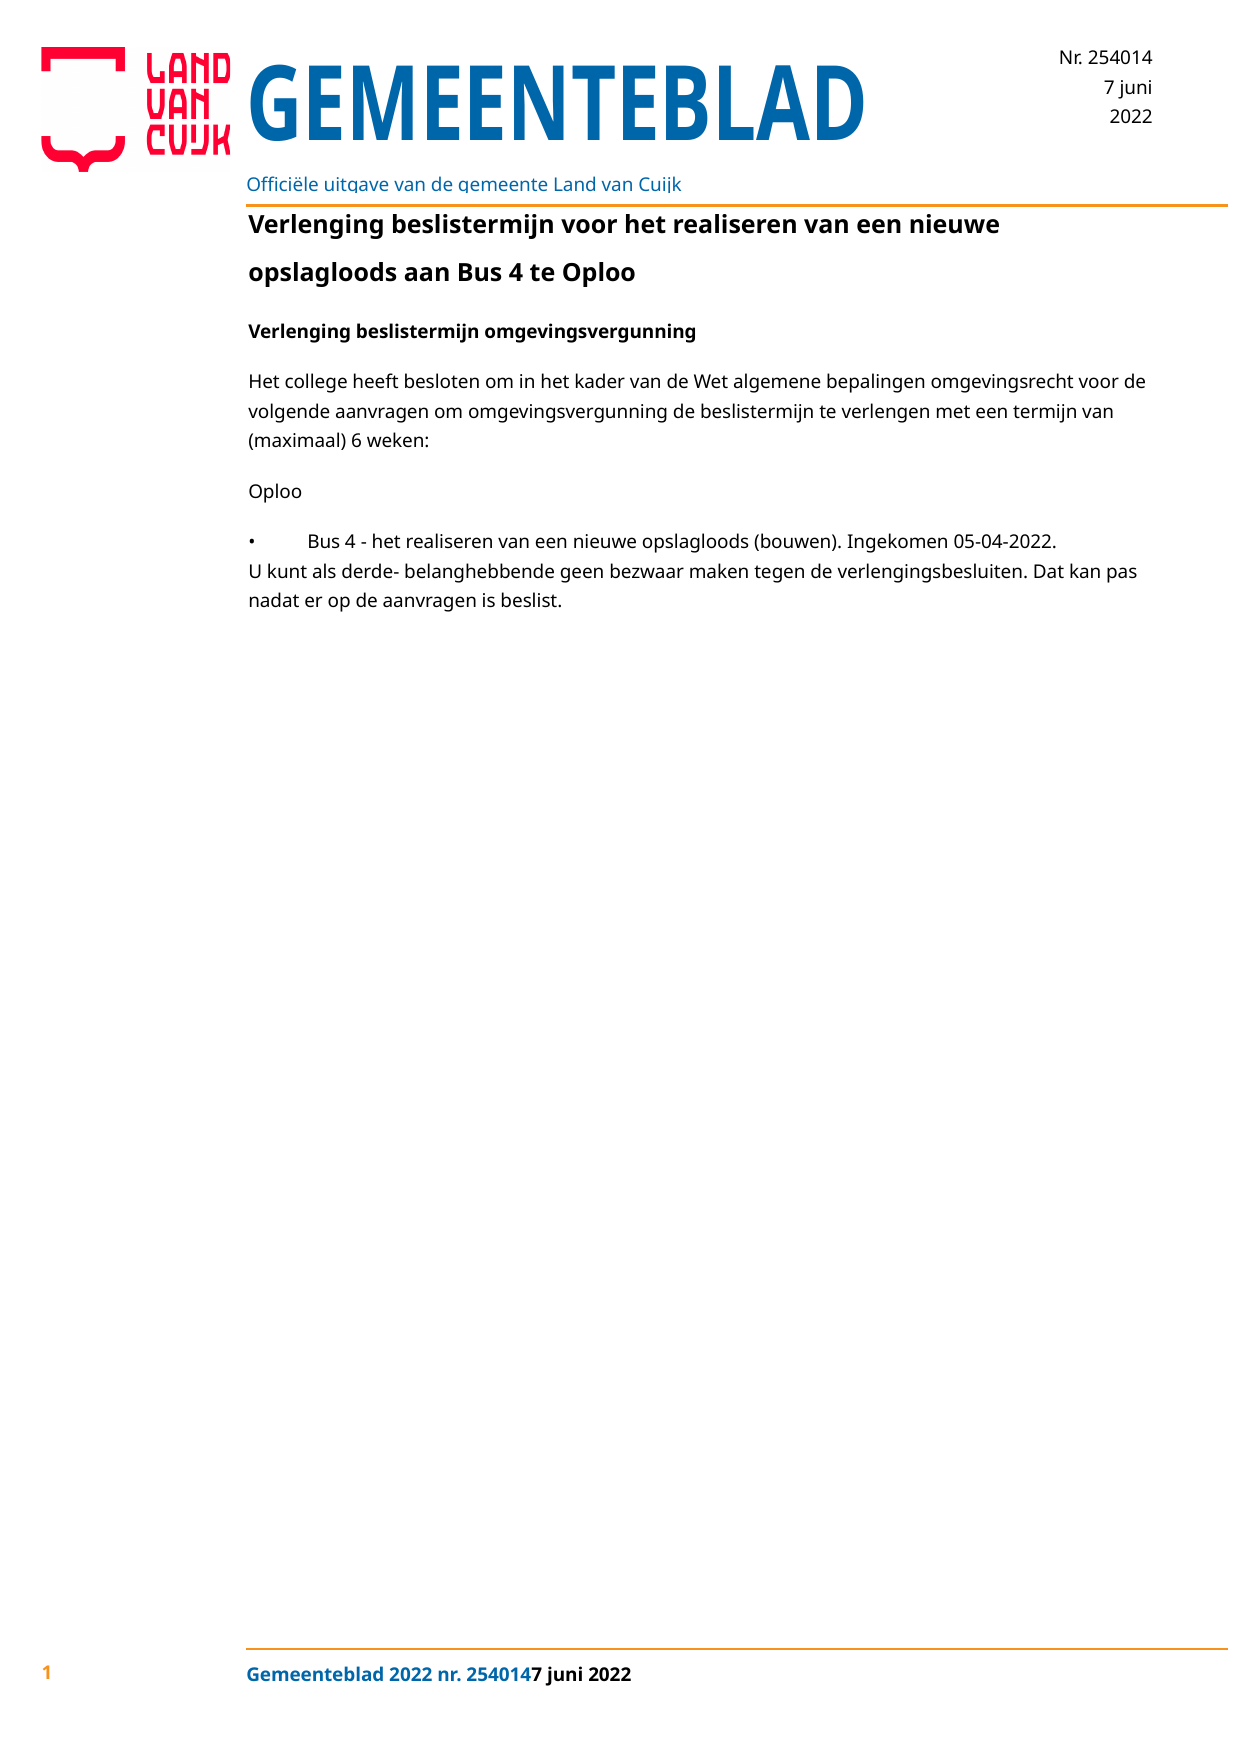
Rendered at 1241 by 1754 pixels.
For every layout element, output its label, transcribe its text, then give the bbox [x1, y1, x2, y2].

text Verlenging beslistermijn omgevingsvergunning [248, 318, 1152, 344]
list Bus 4 - het realiseren van een nieuwe opslagloods (bouwen). Ingekomen 05-04-2022. [248, 528, 1152, 554]
picture [41, 47, 231, 172]
text U kunt als derde- belanghebbende geen bezwaar maken tegen de verlengingsbesluiten. Dat kan pas nadat er op de aanvragen is beslist. [248, 558, 1152, 613]
text Verlenging beslistermijn voor het realiseren van een nieuwe opslagloods aan Bus 4 te Oploo [248, 207, 1152, 288]
text Het college heeft besloten om in het kader van de Wet algemene bepalingen omgevingsrecht voor de volgende aanvragen om omgevingsvergunning de beslistermijn te verlengen met een termijn van (maximaal) 6 weken: [248, 368, 1152, 453]
text Oploo [248, 478, 1152, 504]
